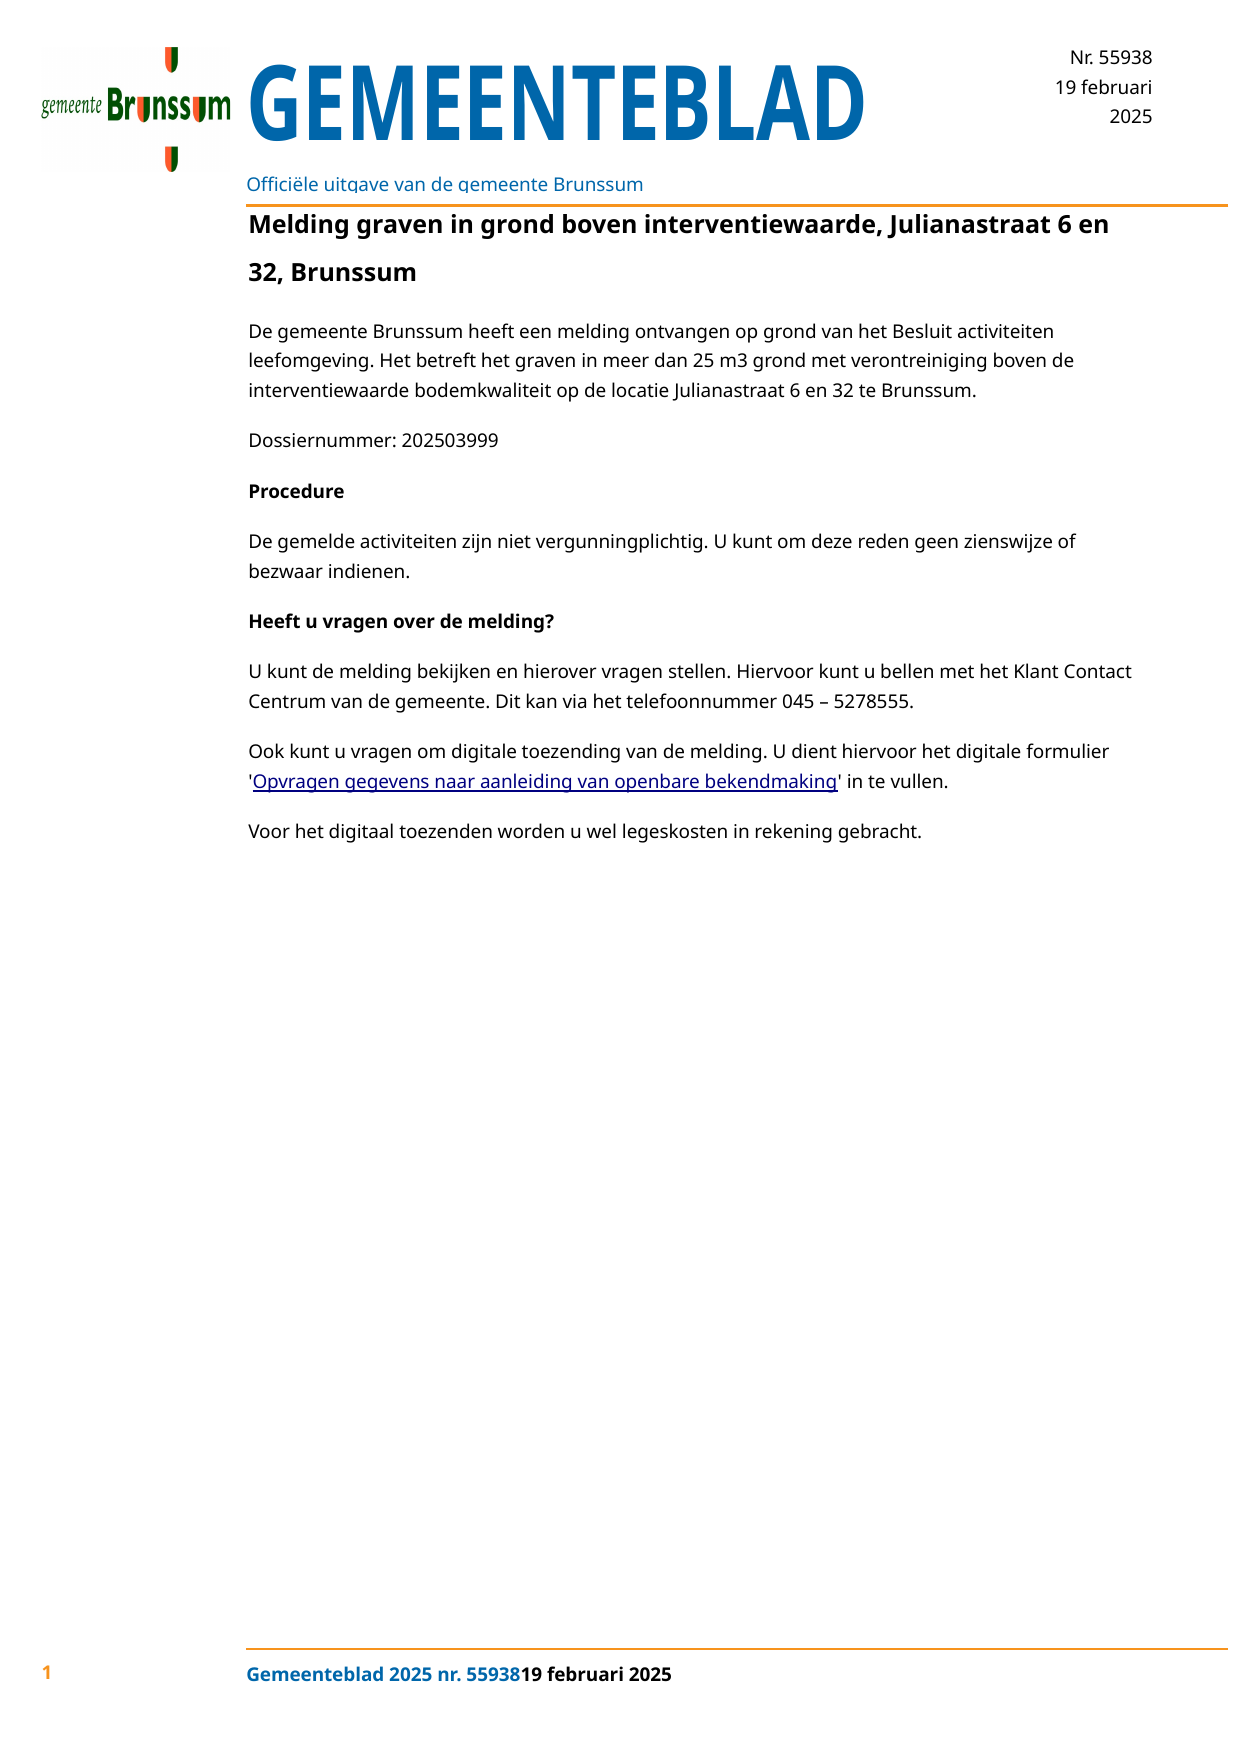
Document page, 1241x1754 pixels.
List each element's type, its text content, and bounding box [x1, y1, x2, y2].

text Voor het digitaal toezenden worden u wel legeskosten in rekening gebracht. [248, 819, 1152, 844]
text De gemeente Brunssum heeft een melding ontvangen op grond van het Besluit activiteiten leefomgeving. Het betreft het graven in meer dan 25 m3 grond met verontreiniging boven de interventiewaarde bodemkwaliteit op de locatie Julianastraat 6 en 32 te Brunssum. [248, 318, 1152, 403]
text Melding graven in grond boven interventiewaarde, Julianastraat 6 en 32, Brunssum [248, 207, 1152, 288]
picture [41, 47, 231, 172]
text U kunt de melding bekijken en hierover vragen stellen. Hiervoor kunt u bellen met het Klant Contact Centrum van de gemeente. Dit kan via het telefoonnummer 045 – 5278555. [248, 659, 1152, 714]
text Dossiernummer: 202503999 [248, 427, 1152, 453]
text Ook kunt u vragen om digitale toezending van de melding. U dient hiervoor het digitale formulier 'Opvragen gegevens naar aanleiding van openbare bekendmaking' in te vullen. [248, 739, 1152, 794]
text De gemelde activiteiten zijn niet vergunningplichtig. U kunt om deze reden geen zienswijze of bezwaar indienen. [248, 528, 1152, 584]
text Procedure [248, 478, 1152, 504]
text Heeft u vragen over de melding? [248, 608, 1152, 634]
